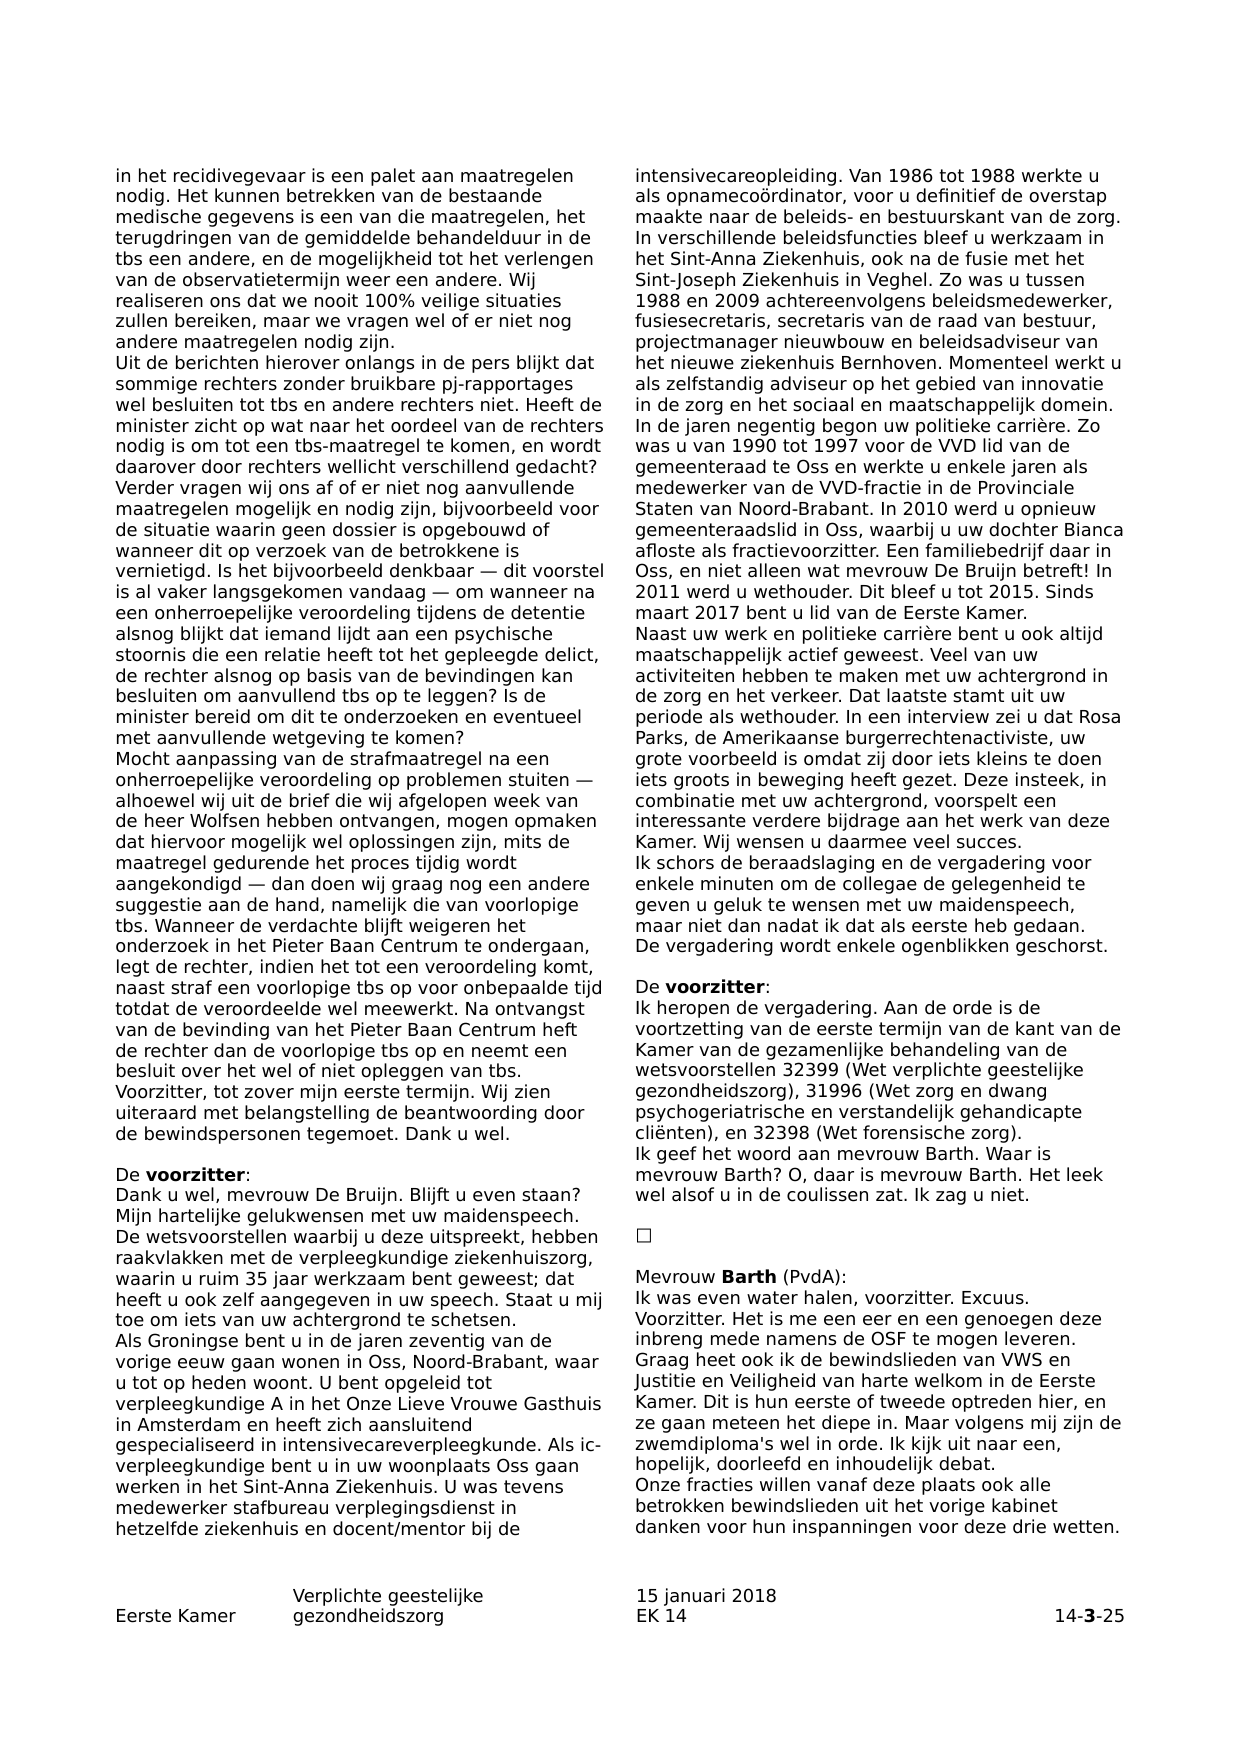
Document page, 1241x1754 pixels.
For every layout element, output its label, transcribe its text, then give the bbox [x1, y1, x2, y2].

text ⬜ [635, 1226, 1125, 1247]
text in het recidivegevaar is een palet aan maatregelen nodig. Het kunnen betrekken van de bestaande medische gegevens is een van die maatregelen, het terugdringen van de gemiddelde behandelduur in de tbs een andere, en de mogelijkheid tot het verlengen van de observatietermijn weer een andere. Wij realiseren ons dat we nooit 100% veilige situaties zullen bereiken, maar we vragen wel of er niet nog andere maatregelen nodig zijn. [115, 165, 605, 353]
text Onze fracties willen vanaf deze plaats ook alle betrokken bewindslieden uit het vorige kabinet danken voor hun inspanningen voor deze drie wetten. [635, 1475, 1125, 1537]
text De voorzitter: [635, 977, 1125, 998]
text Mocht aanpassing van de strafmaatregel na een onherroepelijke veroordeling op problemen stuiten — alhoewel wij uit de brief die wij afgelopen week van de heer Wolfsen hebben ontvangen, mogen opmaken dat hiervoor mogelijk wel oplossingen zijn, mits de maatregel gedurende het proces tijdig wordt aangekondigd — dan doen wij graag nog een andere suggestie aan de hand, namelijk die van voorlopige tbs. Wanneer de verdachte blijft weigeren het onderzoek in het Pieter Baan Centrum te ondergaan, legt de rechter, indien het tot een veroordeling komt, naast straf een voorlopige tbs op voor onbepaalde tijd totdat de veroordeelde wel meewerkt. Na ontvangst van de bevinding van het Pieter Baan Centrum heft de rechter dan de voorlopige tbs op en neemt een besluit over het wel of niet opleggen van tbs. [115, 749, 605, 1082]
text De vergadering wordt enkele ogenblikken geschorst. [635, 936, 1125, 957]
text In de jaren negentig begon uw politieke carrière. Zo was u van 1990 tot 1997 voor de VVD lid van de gemeenteraad te Oss en werkte u enkele jaren als medewerker van de VVD-fractie in de Provinciale Staten van Noord-Brabant. In 2010 werd u opnieuw gemeenteraadslid in Oss, waarbij u uw dochter Bianca afloste als fractievoorzitter. Een familiebedrijf daar in Oss, en niet alleen wat mevrouw De Bruijn betreft! In 2011 werd u wethouder. Dit bleef u tot 2015. Sinds maart 2017 bent u lid van de Eerste Kamer. [635, 415, 1125, 624]
text Voorzitter, tot zover mijn eerste termijn. Wij zien uiteraard met belangstelling de beantwoording door de bewindspersonen tegemoet. Dank u wel. [115, 1082, 605, 1144]
text Ik geef het woord aan mevrouw Barth. Waar is mevrouw Barth? O, daar is mevrouw Barth. Het leek wel alsof u in de coulissen zat. Ik zag u niet. [635, 1143, 1125, 1206]
text Graag heet ook ik de bewindslieden van VWS en Justitie en Veiligheid van harte welkom in de Eerste Kamer. Dit is hun eerste of tweede optreden hier, en ze gaan meteen het diepe in. Maar volgens mij zijn de zwemdiploma's wel in orde. Ik kijk uit naar een, hopelijk, doorleefd en inhoudelijk debat. [635, 1350, 1125, 1475]
text Uit de berichten hierover onlangs in de pers blijkt dat sommige rechters zonder bruikbare pj-rapportages wel besluiten tot tbs en andere rechters niet. Heeft de minister zicht op wat naar het oordeel van de rechters nodig is om tot een tbs-maatregel te komen, en wordt daarover door rechters wellicht verschillend gedacht? Verder vragen wij ons af of er niet nog aanvullende maatregelen mogelijk en nodig zijn, bijvoorbeeld voor de situatie waarin geen dossier is opgebouwd of wanneer dit op verzoek van de betrokkene is vernietigd. Is het bijvoorbeeld denkbaar — dit voorstel is al vaker langsgekomen vandaag — om wanneer na een onherroepelijke veroordeling tijdens de detentie alsnog blijkt dat iemand lijdt aan een psychische stoornis die een relatie heeft tot het gepleegde delict, de rechter alsnog op basis van de bevindingen kan besluiten om aanvullend tbs op te leggen? Is de minister bereid om dit te onderzoeken en eventueel met aanvullende wetgeving te komen? [115, 353, 605, 749]
text Ik heropen de vergadering. Aan de orde is de voortzetting van de eerste termijn van de kant van de Kamer van de gezamenlijke behandeling van de wetsvoorstellen 32399 (Wet verplichte geestelijke gezondheidszorg), 31996 (Wet zorg en dwang psychogeriatrische en verstandelijk gehandicapte cliënten), en 32398 (Wet forensische zorg). [635, 998, 1125, 1143]
text intensivecareopleiding. Van 1986 tot 1988 werkte u als opnamecoördinator, voor u definitief de overstap maakte naar de beleids- en bestuurskant van de zorg. In verschillende beleidsfuncties bleef u werkzaam in het Sint-Anna Ziekenhuis, ook na de fusie met het Sint-Joseph Ziekenhuis in Veghel. Zo was u tussen 1988 en 2009 achtereenvolgens beleidsmedewerker, fusiesecretaris, secretaris van de raad van bestuur, projectmanager nieuwbouw en beleidsadviseur van het nieuwe ziekenhuis Bernhoven. Momenteel werkt u als zelfstandig adviseur op het gebied van innovatie in de zorg en het sociaal en maatschappelijk domein. [635, 165, 1125, 415]
text Mijn hartelijke gelukwensen met uw maidenspeech. De wetsvoorstellen waarbij u deze uitspreekt, hebben raakvlakken met de verpleegkundige ziekenhuiszorg, waarin u ruim 35 jaar werkzaam bent geweest; dat heeft u ook zelf aangegeven in uw speech. Staat u mij toe om iets van uw achtergrond te schetsen. [115, 1206, 605, 1331]
text Mevrouw Barth (PvdA): [635, 1267, 1125, 1287]
text Voorzitter. Het is me een eer en een genoegen deze inbreng mede namens de OSF te mogen leveren. [635, 1308, 1125, 1350]
text De voorzitter: [115, 1164, 605, 1185]
text Dank u wel, mevrouw De Bruijn. Blijft u even staan? [115, 1185, 605, 1206]
text Ik was even water halen, voorzitter. Excuus. [635, 1287, 1125, 1308]
text Ik schors de beraadslaging en de vergadering voor enkele minuten om de collegae de gelegenheid te geven u geluk te wensen met uw maidenspeech, maar niet dan nadat ik dat als eerste heb gedaan. [635, 853, 1125, 936]
text Naast uw werk en politieke carrière bent u ook altijd maatschappelijk actief geweest. Veel van uw activiteiten hebben te maken met uw achtergrond in de zorg en het verkeer. Dat laatste stamt uit uw periode als wethouder. In een interview zei u dat Rosa Parks, de Amerikaanse burgerrechtenactiviste, uw grote voorbeeld is omdat zij door iets kleins te doen iets groots in beweging heeft gezet. Deze insteek, in combinatie met uw achtergrond, voorspelt een interessante verdere bijdrage aan het werk van deze Kamer. Wij wensen u daarmee veel succes. [635, 624, 1125, 853]
text Als Groningse bent u in de jaren zeventig van de vorige eeuw gaan wonen in Oss, Noord-Brabant, waar u tot op heden woont. U bent opgeleid tot verpleegkundige A in het Onze Lieve Vrouwe Gasthuis in Amsterdam en heeft zich aansluitend gespecialiseerd in intensivecareverpleegkunde. Als ic-verpleegkundige bent u in uw woonplaats Oss gaan werken in het Sint-Anna Ziekenhuis. U was tevens medewerker stafbureau verplegingsdienst in hetzelfde ziekenhuis en docent/mentor bij de [115, 1331, 605, 1539]
